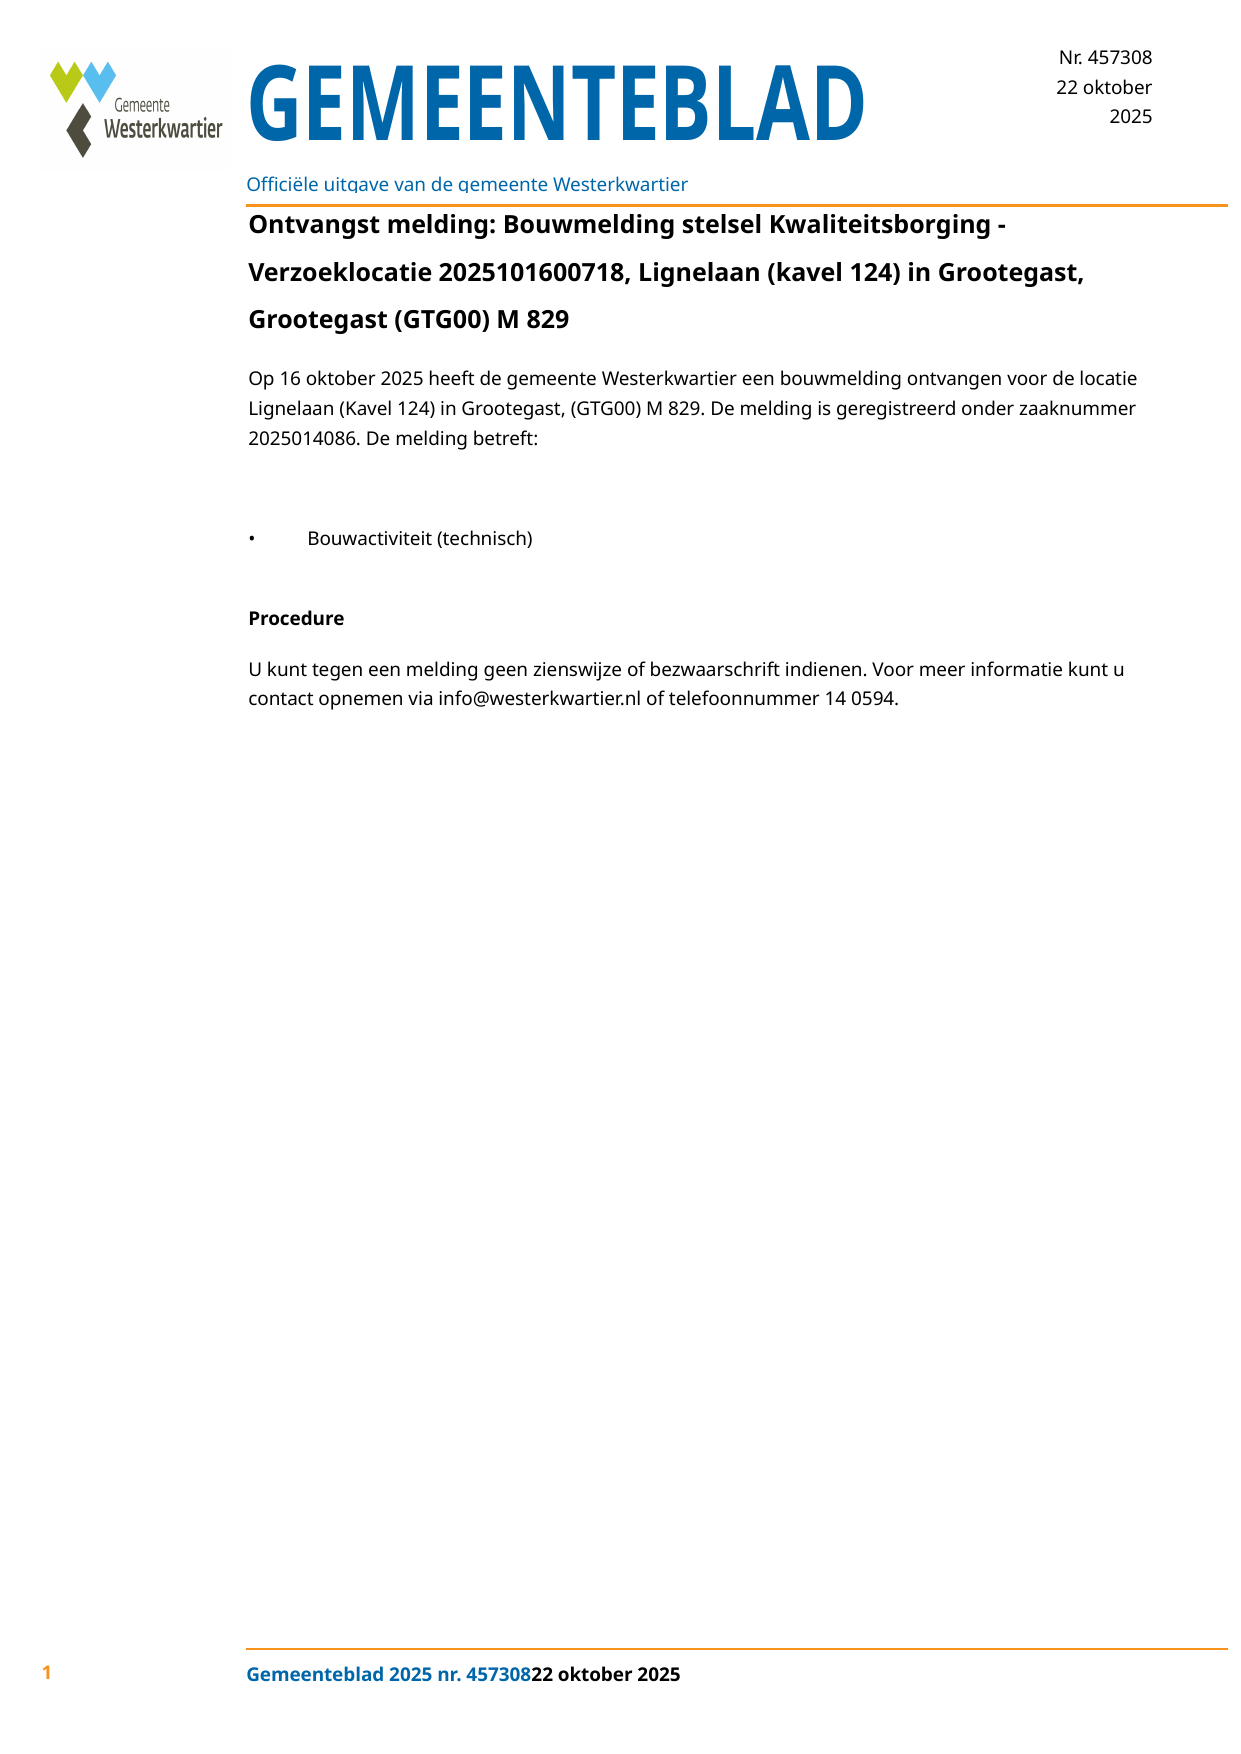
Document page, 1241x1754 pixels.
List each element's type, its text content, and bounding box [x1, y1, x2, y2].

text U kunt tegen een melding geen zienswijze of bezwaarschrift indienen. Voor meer informatie kunt u contact opnemen via info@westerkwartier.nl of telefoonnummer 14 0594. [248, 656, 1152, 711]
list Bouwactiviteit (technisch) [248, 526, 1152, 551]
text Op 16 oktober 2025 heeft de gemeente Westerkwartier een bouwmelding ontvangen voor de locatie Lignelaan (Kavel 124) in Grootegast, (GTG00) M 829. De melding is geregistreerd onder zaaknummer 2025014086. De melding betreft: [248, 366, 1152, 450]
text Procedure [248, 606, 1152, 631]
picture [41, 47, 231, 172]
text Ontvangst melding: Bouwmelding stelsel Kwaliteitsborging - Verzoeklocatie 2025101600718, Lignelaan (kavel 124) in Grootegast, Grootegast (GTG00) M 829 [248, 207, 1152, 336]
